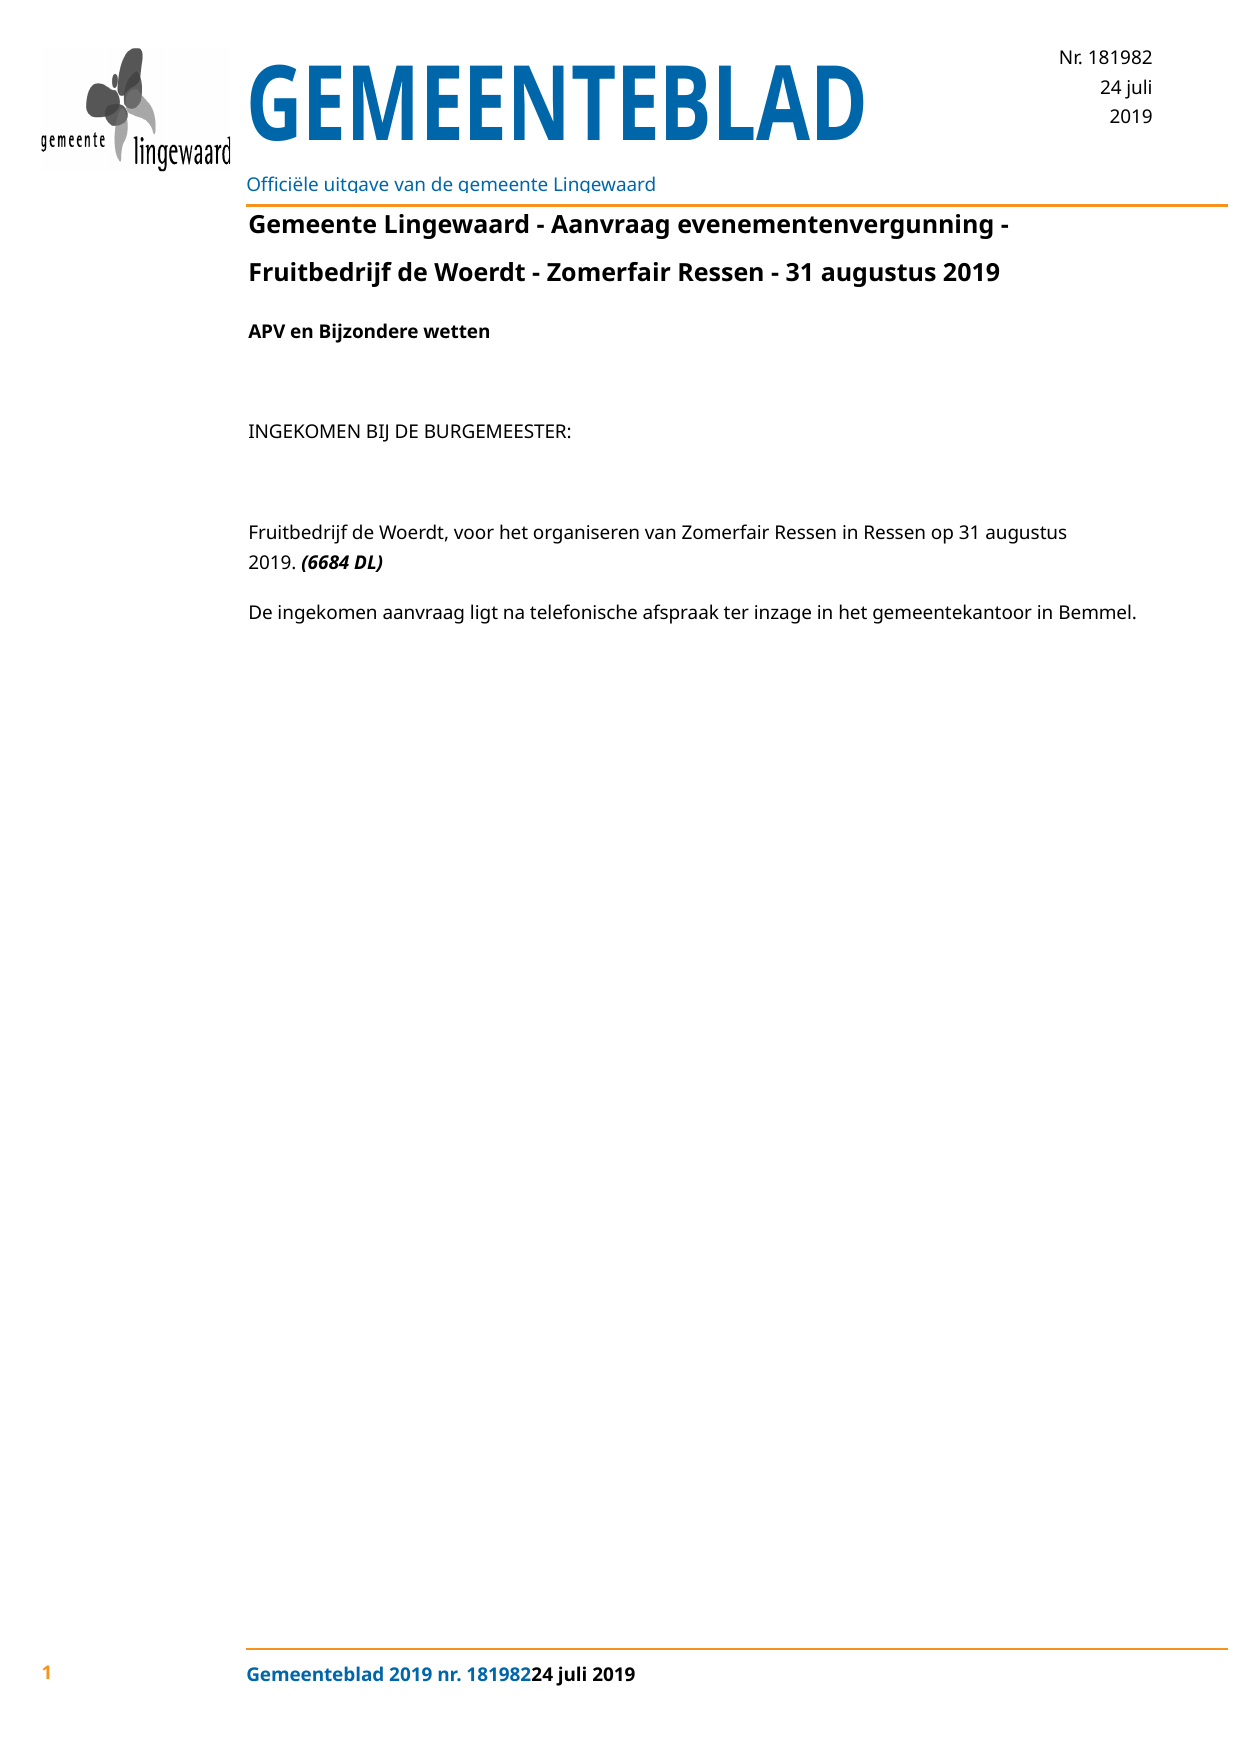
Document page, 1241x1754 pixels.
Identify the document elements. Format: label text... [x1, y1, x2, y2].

text Gemeente Lingewaard - Aanvraag evenementenvergunning - Fruitbedrijf de Woerdt - Zomerfair Ressen - 31 augustus 2019 [248, 207, 1152, 288]
text INGEKOMEN BIJ DE BURGEMEESTER: [248, 419, 1152, 444]
picture [41, 47, 231, 172]
text Fruitbedrijf de Woerdt, voor het organiseren van Zomerfair Ressen in Ressen op 31 augustus 2019. (6684 DL) [248, 519, 1152, 575]
text APV en Bijzondere wetten [248, 318, 1152, 344]
text De ingekomen aanvraag ligt na telefonische afspraak ter inzage in het gemeentekantoor in Bemmel. [248, 599, 1152, 625]
